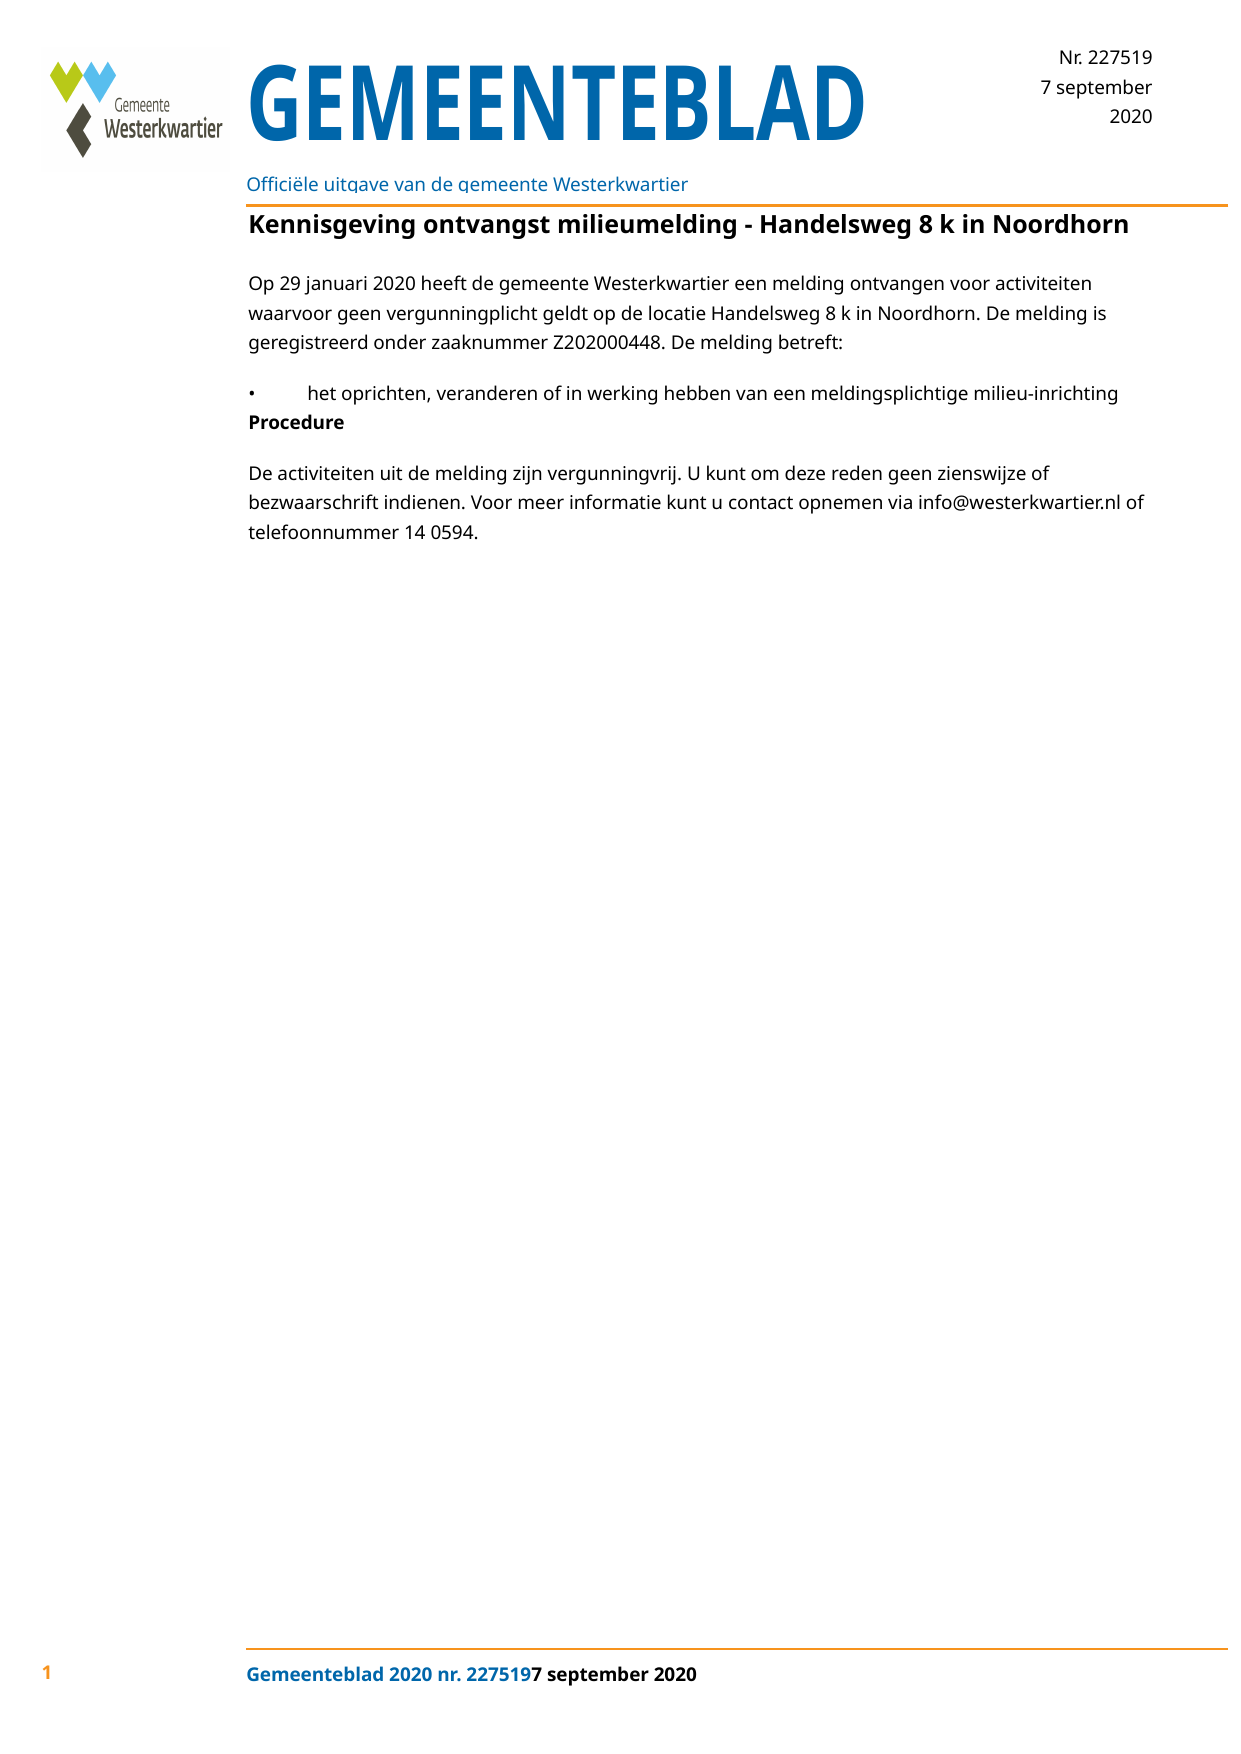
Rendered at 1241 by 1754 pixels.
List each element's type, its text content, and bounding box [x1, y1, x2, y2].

text Kennisgeving ontvangst milieumelding - Handelsweg 8 k in Noordhorn [248, 207, 1152, 241]
text De activiteiten uit de melding zijn vergunningvrij. U kunt om deze reden geen zienswijze of bezwaarschrift indienen. Voor meer informatie kunt u contact opnemen via info@westerkwartier.nl of telefoonnummer 14 0594. [248, 460, 1152, 545]
text Op 29 januari 2020 heeft de gemeente Westerkwartier een melding ontvangen voor activiteiten waarvoor geen vergunningplicht geldt op de locatie Handelsweg 8 k in Noordhorn. De melding is geregistreerd onder zaaknummer Z202000448. De melding betreft: [248, 270, 1152, 355]
picture [41, 47, 231, 172]
list het oprichten, veranderen of in werking hebben van een meldingsplichtige milieu-inrichting [248, 380, 1152, 406]
text Procedure [248, 409, 1152, 435]
